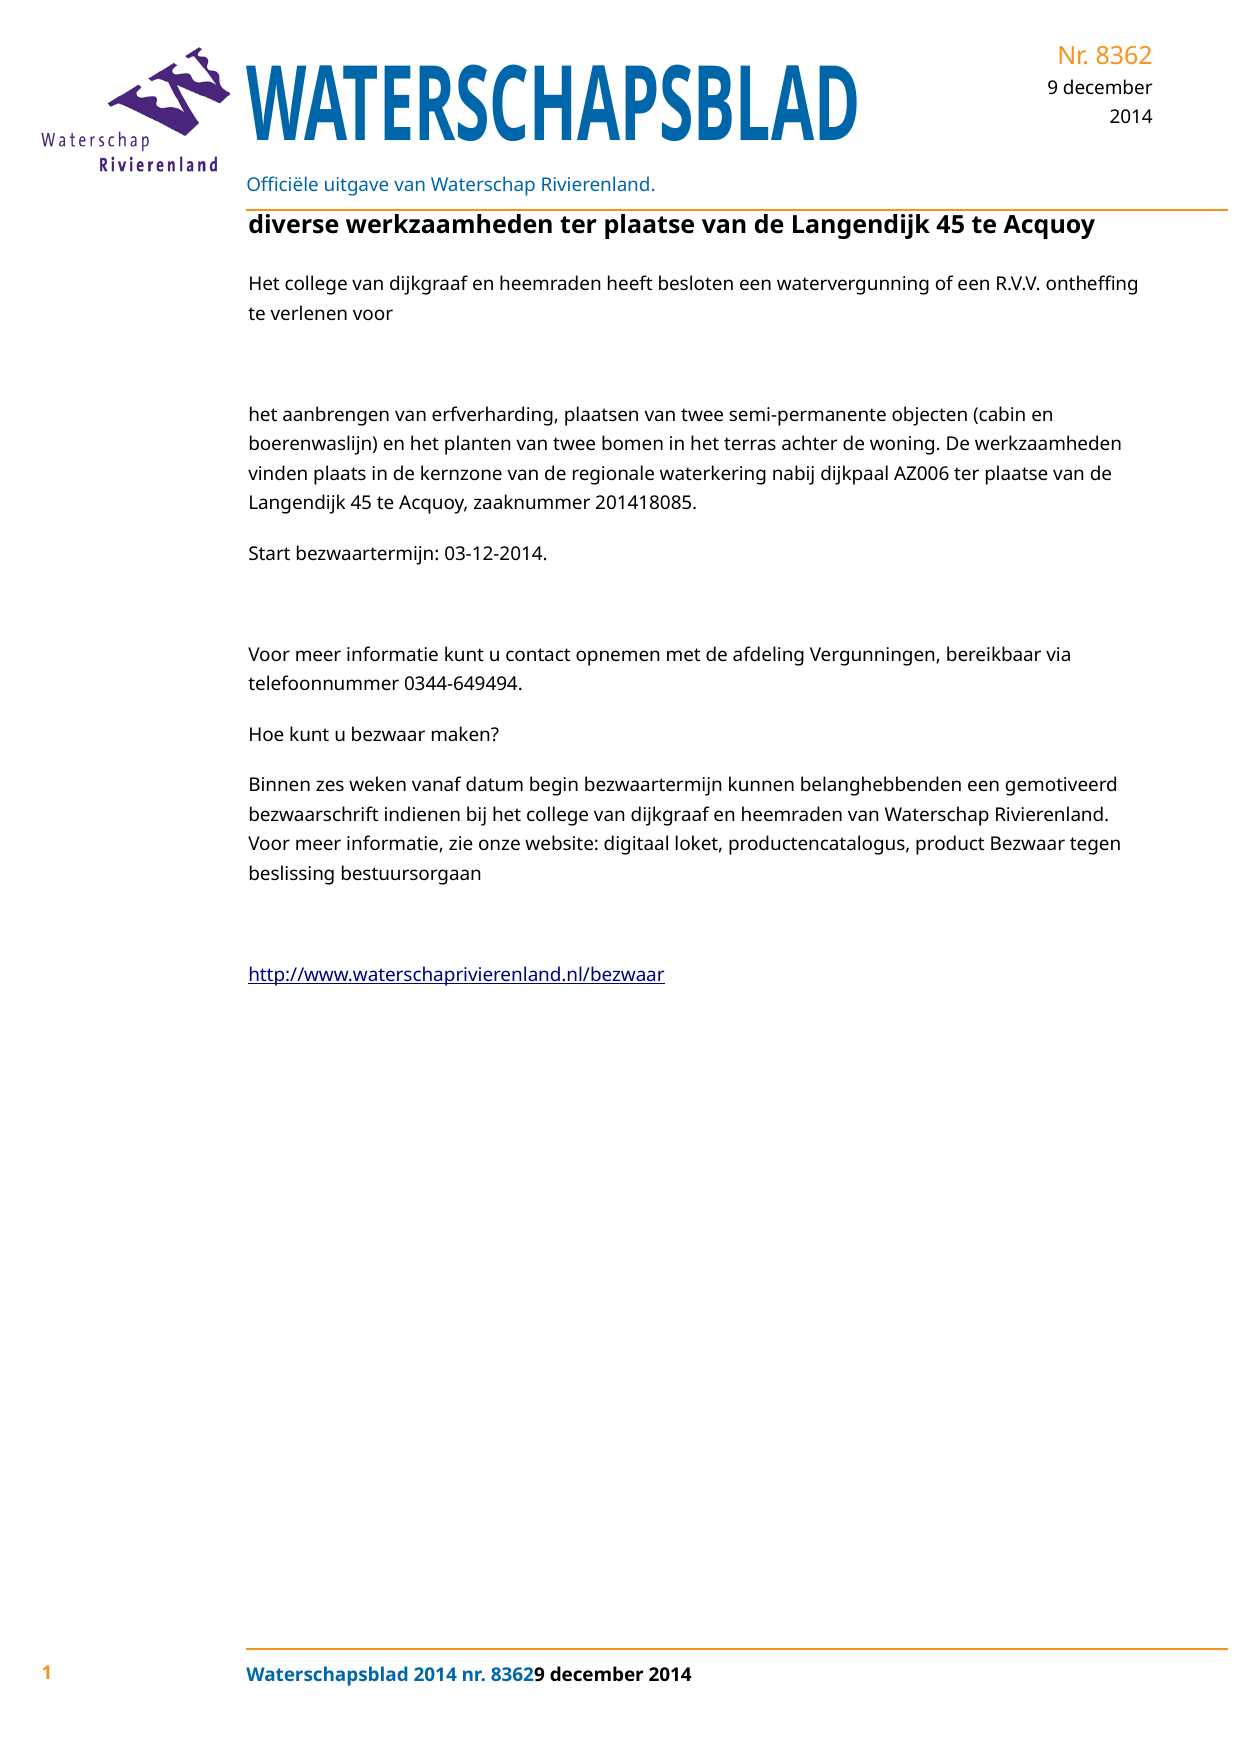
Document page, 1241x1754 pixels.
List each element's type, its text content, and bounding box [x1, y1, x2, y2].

text Voor meer informatie kunt u contact opnemen met de afdeling Vergunningen, bereikbaar via telefoonnummer 0344-649494. [248, 641, 1152, 696]
text diverse werkzaamheden ter plaatse van de Langendijk 45 te Acquoy [248, 211, 1152, 241]
text het aanbrengen van erfverharding, plaatsen van twee semi-permanente objecten (cabin en boerenwaslijn) en het planten van twee bomen in het terras achter de woning. De werkzaamheden vinden plaats in de kernzone van de regionale waterkering nabij dijkpaal AZ006 ter plaatse van de Langendijk 45 te Acquoy, zaaknummer 201418085. [248, 401, 1152, 515]
picture [41, 47, 231, 172]
text Hoe kunt u bezwaar maken? [248, 721, 1152, 746]
text Het college van dijkgraaf en heemraden heeft besloten een watervergunning of een R.V.V. ontheffing te verlenen voor [248, 270, 1152, 326]
text http://www.waterschaprivierenland.nl/bezwaar [248, 961, 1152, 986]
text Binnen zes weken vanaf datum begin bezwaartermijn kunnen belanghebbenden een gemotiveerd bezwaarschrift indienen bij het college van dijkgraaf en heemraden van Waterschap Rivierenland. Voor meer informatie, zie onze website: digitaal loket, productencatalogus, product Bezwaar tegen beslissing bestuursorgaan [248, 771, 1152, 886]
text Start bezwaartermijn: 03-12-2014. [248, 540, 1152, 566]
